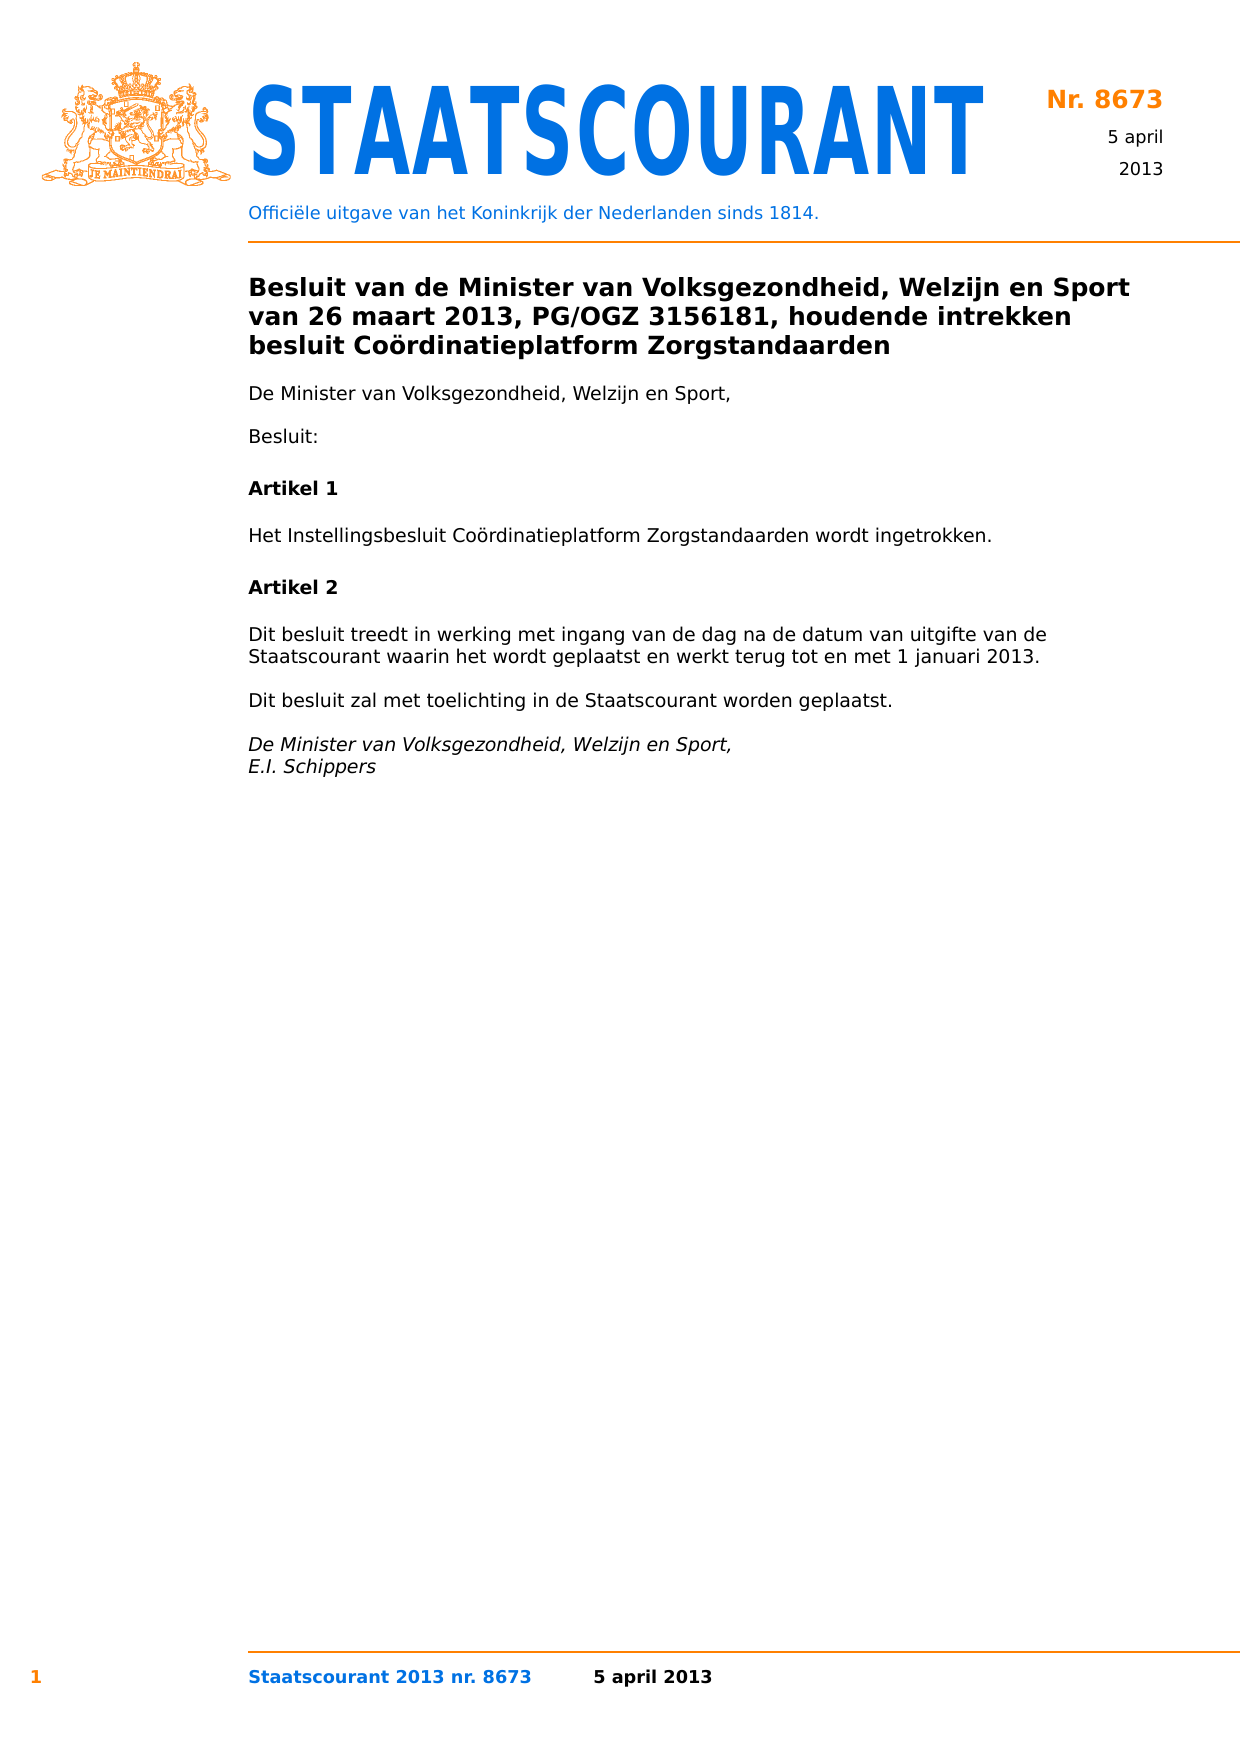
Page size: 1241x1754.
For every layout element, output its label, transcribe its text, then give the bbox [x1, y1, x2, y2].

text Dit besluit zal met toelichting in de Staatscourant worden geplaatst. [248, 690, 1163, 712]
table_cell 5 april [998, 121, 1240, 153]
text Besluit: [248, 426, 1163, 448]
text Het Instellingsbesluit Coördinatieplatform Zorgstandaarden wordt ingetrokken. [248, 525, 1163, 547]
picture [41, 62, 231, 186]
text Dit besluit treedt in werking met ingang van de dag na de datum van uitgifte van de Staatscourant waarin het wordt geplaatst en werkt terug tot en met 1 januari 2013. [248, 624, 1163, 668]
subtitle Artikel 2 [248, 577, 1163, 599]
table_cell 2013 [998, 153, 1240, 203]
subtitle Artikel 1 [248, 478, 1163, 500]
text De Minister van Volksgezondheid, Welzijn en Sport, E.I. Schippers [248, 734, 1163, 778]
table_cell Officiële uitgave van het Koninkrijk der Nederlanden sinds 1814. [248, 203, 1240, 241]
table_header [25, 62, 248, 241]
subtitle Besluit van de Minister van Volksgezondheid, Welzijn en Sport van 26 maart 2013, PG/OGZ 3156181, houdende intrekken besluit Coördinatieplatform Zorgstandaarden [248, 273, 1163, 361]
table_header Nr. 8673 [998, 62, 1240, 121]
table_header STAATSCOURANT [248, 62, 998, 203]
text De Minister van Volksgezondheid, Welzijn en Sport, [248, 382, 1163, 404]
